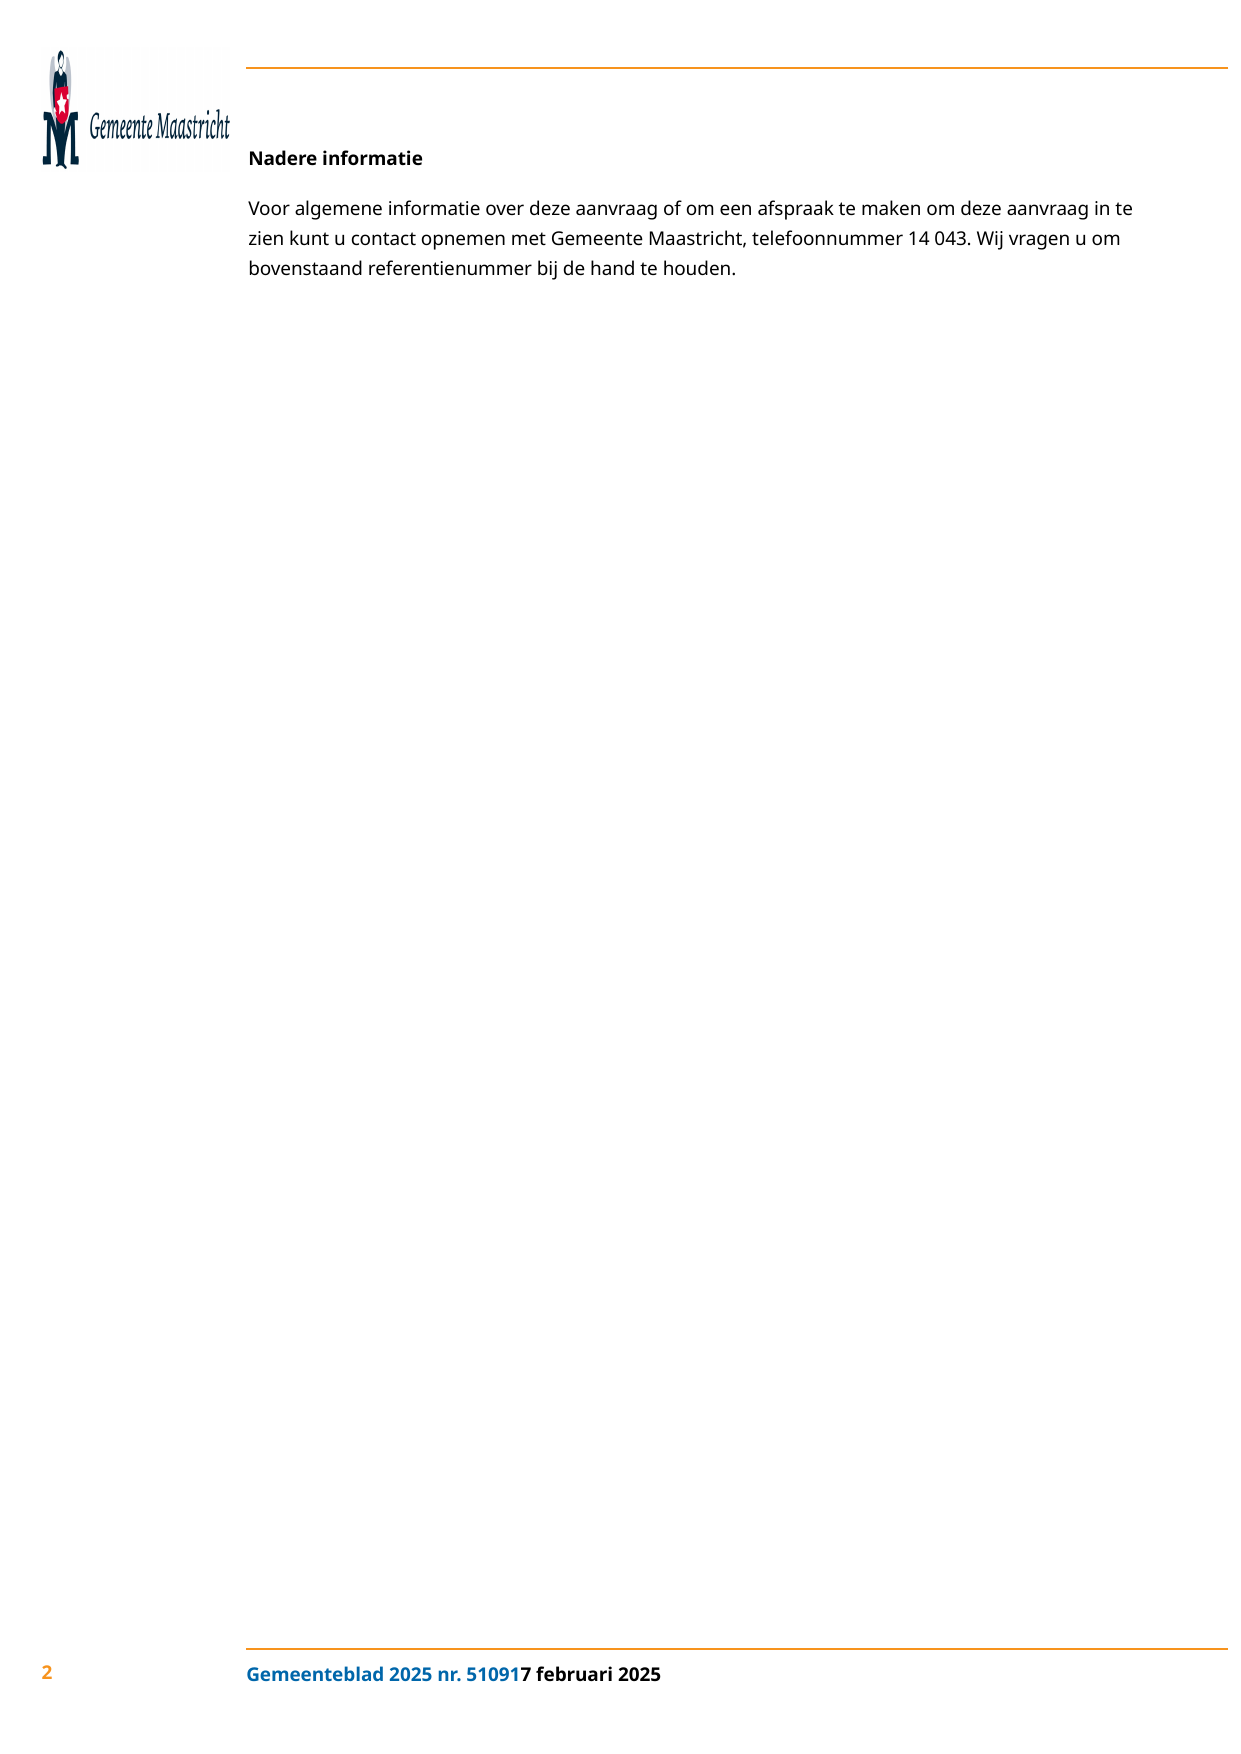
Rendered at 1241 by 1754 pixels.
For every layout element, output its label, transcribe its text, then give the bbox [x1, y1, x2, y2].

text Voor algemene informatie over deze aanvraag of om een afspraak te maken om deze aanvraag in te zien kunt u contact opnemen met Gemeente Maastricht, telefoonnummer 14 043. Wij vragen u om bovenstaand referentienummer bij de hand te houden. [248, 196, 1152, 281]
text Nadere informatie [248, 145, 1152, 171]
picture [41, 47, 231, 172]
